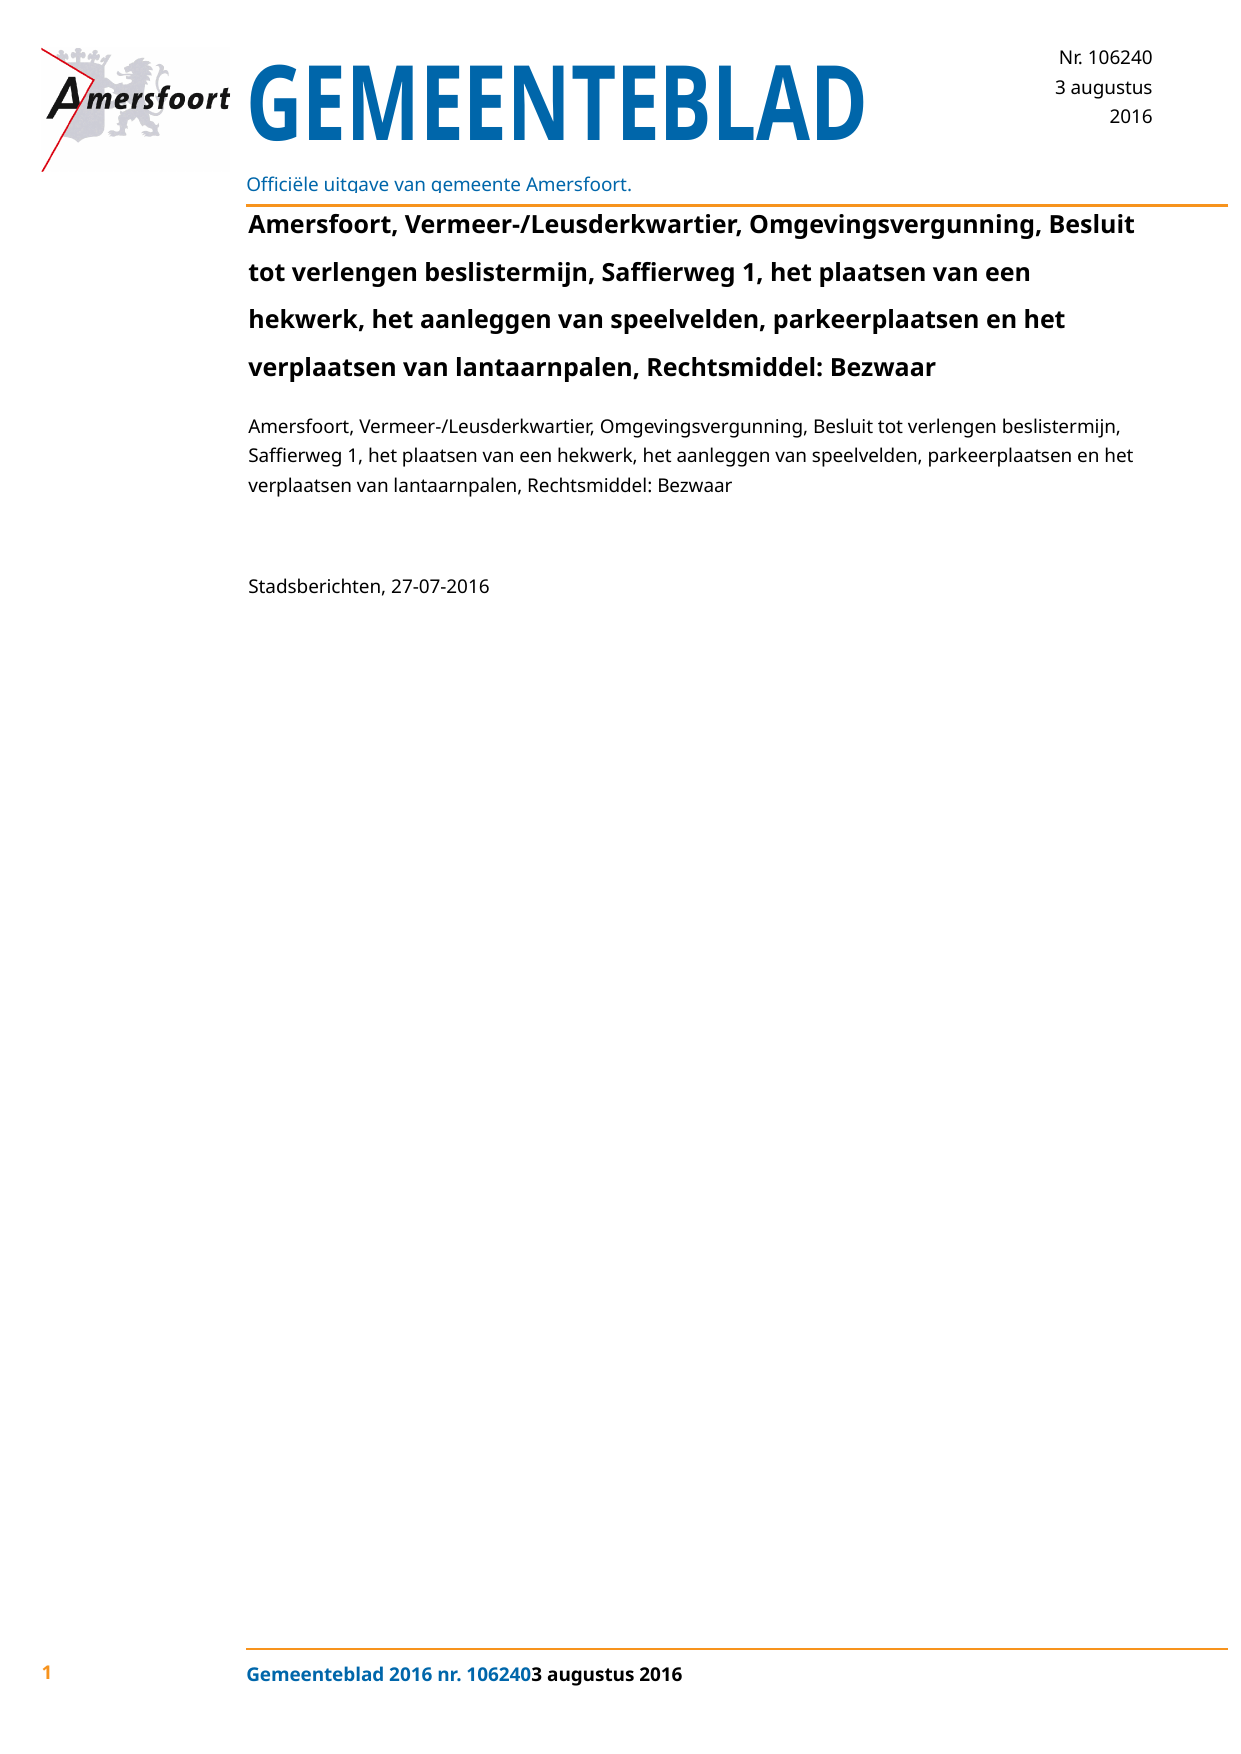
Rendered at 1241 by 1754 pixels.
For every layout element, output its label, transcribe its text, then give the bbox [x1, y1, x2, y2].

text Amersfoort, Vermeer-/Leusderkwartier, Omgevingsvergunning, Besluit tot verlengen beslistermijn, Saffierweg 1, het plaatsen van een hekwerk, het aanleggen van speelvelden, parkeerplaatsen en het verplaatsen van lantaarnpalen, Rechtsmiddel: Bezwaar [248, 207, 1152, 384]
picture [41, 47, 231, 172]
text Stadsberichten, 27-07-2016 [248, 573, 1152, 599]
text Amersfoort, Vermeer-/Leusderkwartier, Omgevingsvergunning, Besluit tot verlengen beslistermijn, Saffierweg 1, het plaatsen van een hekwerk, het aanleggen van speelvelden, parkeerplaatsen en het verplaatsen van lantaarnpalen, Rechtsmiddel: Bezwaar [248, 413, 1152, 498]
